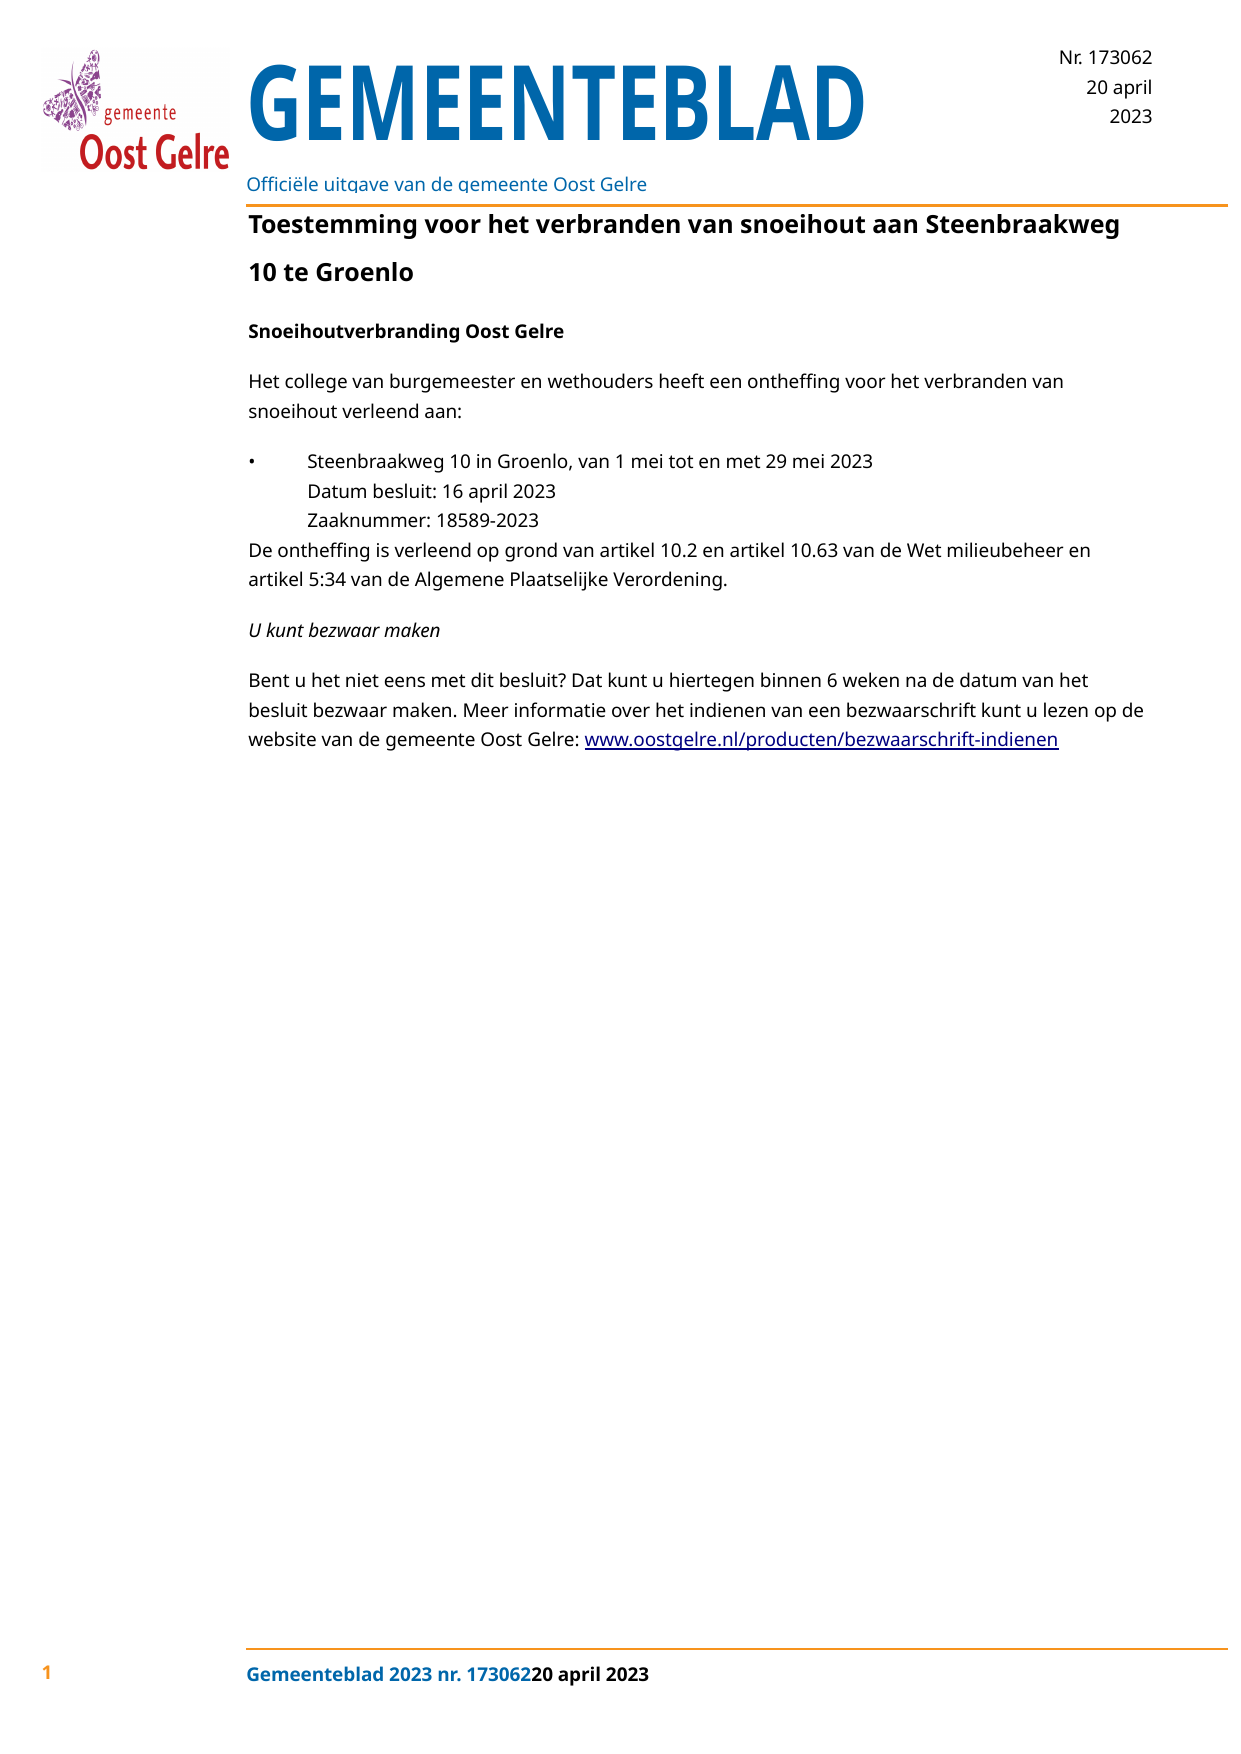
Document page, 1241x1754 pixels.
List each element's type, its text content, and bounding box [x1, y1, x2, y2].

text Bent u het niet eens met dit besluit? Dat kunt u hiertegen binnen 6 weken na de datum van het besluit bezwaar maken. Meer informatie over het indienen van een bezwaarschrift kunt u lezen op de website van de gemeente Oost Gelre: www.oostgelre.nl/producten/bezwaarschrift-indienen [248, 667, 1152, 752]
picture [41, 47, 231, 172]
text De ontheffing is verleend op grond van artikel 10.2 en artikel 10.63 van de Wet milieubeheer en artikel 5:34 van de Algemene Plaatselijke Verordening. [248, 537, 1152, 592]
text Snoeihoutverbranding Oost Gelre [248, 318, 1152, 344]
text Het college van burgemeester en wethouders heeft een ontheffing voor het verbranden van snoeihout verleend aan: [248, 368, 1152, 424]
text U kunt bezwaar maken [248, 617, 1152, 643]
list Zaaknummer: 18589-2023 [248, 507, 1152, 533]
list Datum besluit: 16 april 2023 [248, 478, 1152, 504]
text Toestemming voor het verbranden van snoeihout aan Steenbraakweg 10 te Groenlo [248, 207, 1152, 288]
list Steenbraakweg 10 in Groenlo, van 1 mei tot en met 29 mei 2023 [248, 448, 1152, 474]
